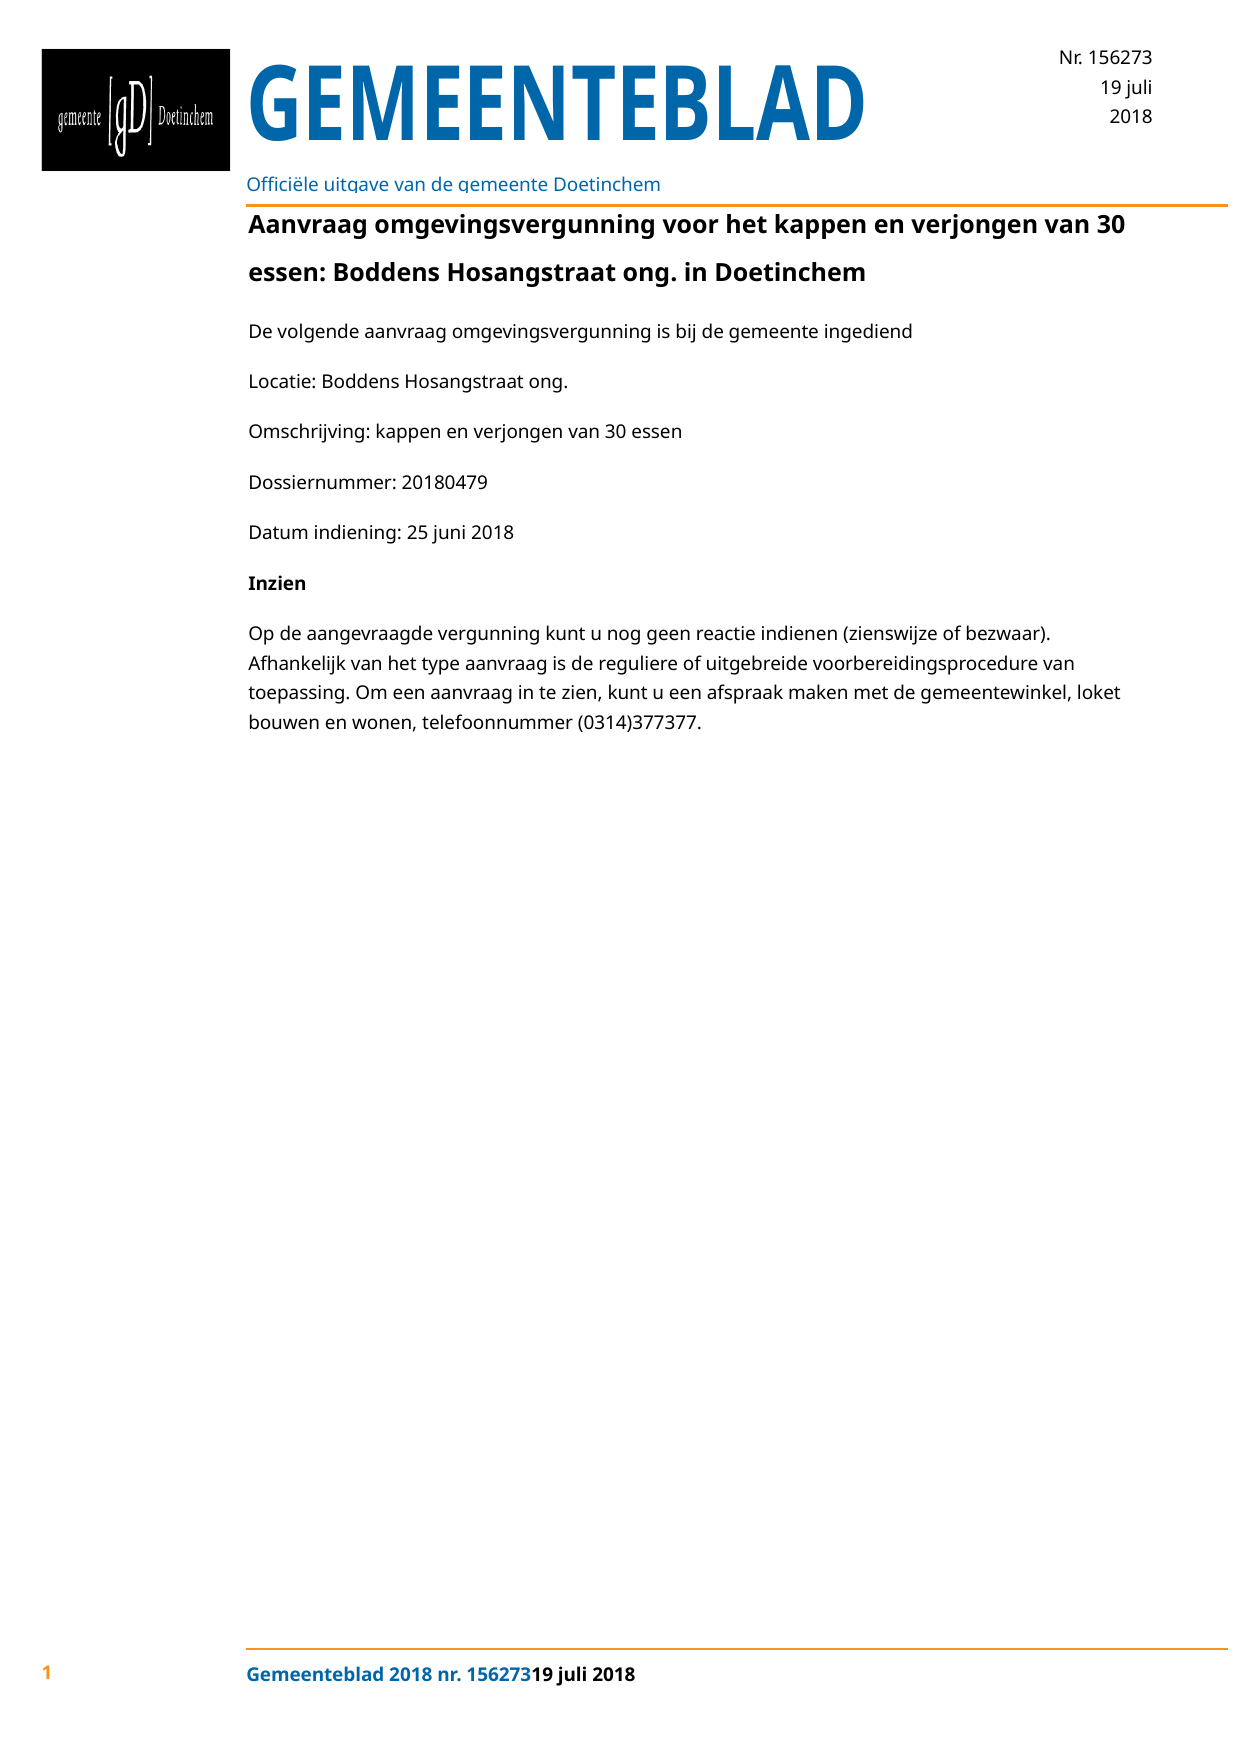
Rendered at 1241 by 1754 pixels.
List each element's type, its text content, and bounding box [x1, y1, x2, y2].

text Datum indiening: 25 juni 2018 [248, 519, 1152, 545]
text Locatie: Boddens Hosangstraat ong. [248, 368, 1152, 394]
text De volgende aanvraag omgevingsvergunning is bij de gemeente ingediend [248, 318, 1152, 344]
text Op de aangevraagde vergunning kunt u nog geen reactie indienen (zienswijze of bezwaar). Afhankelijk van het type aanvraag is de reguliere of uitgebreide voorbereidingsprocedure van toepassing. Om een aanvraag in te zien, kunt u een afspraak maken met de gemeentewinkel, loket bouwen en wonen, telefoonnummer (0314)377377. [248, 620, 1152, 735]
text Dossiernummer: 20180479 [248, 469, 1152, 495]
text Inzien [248, 570, 1152, 596]
picture [41, 47, 231, 172]
text Omschrijving: kappen en verjongen van 30 essen [248, 419, 1152, 444]
text Aanvraag omgevingsvergunning voor het kappen en verjongen van 30 essen: Boddens Hosangstraat ong. in Doetinchem [248, 207, 1152, 288]
